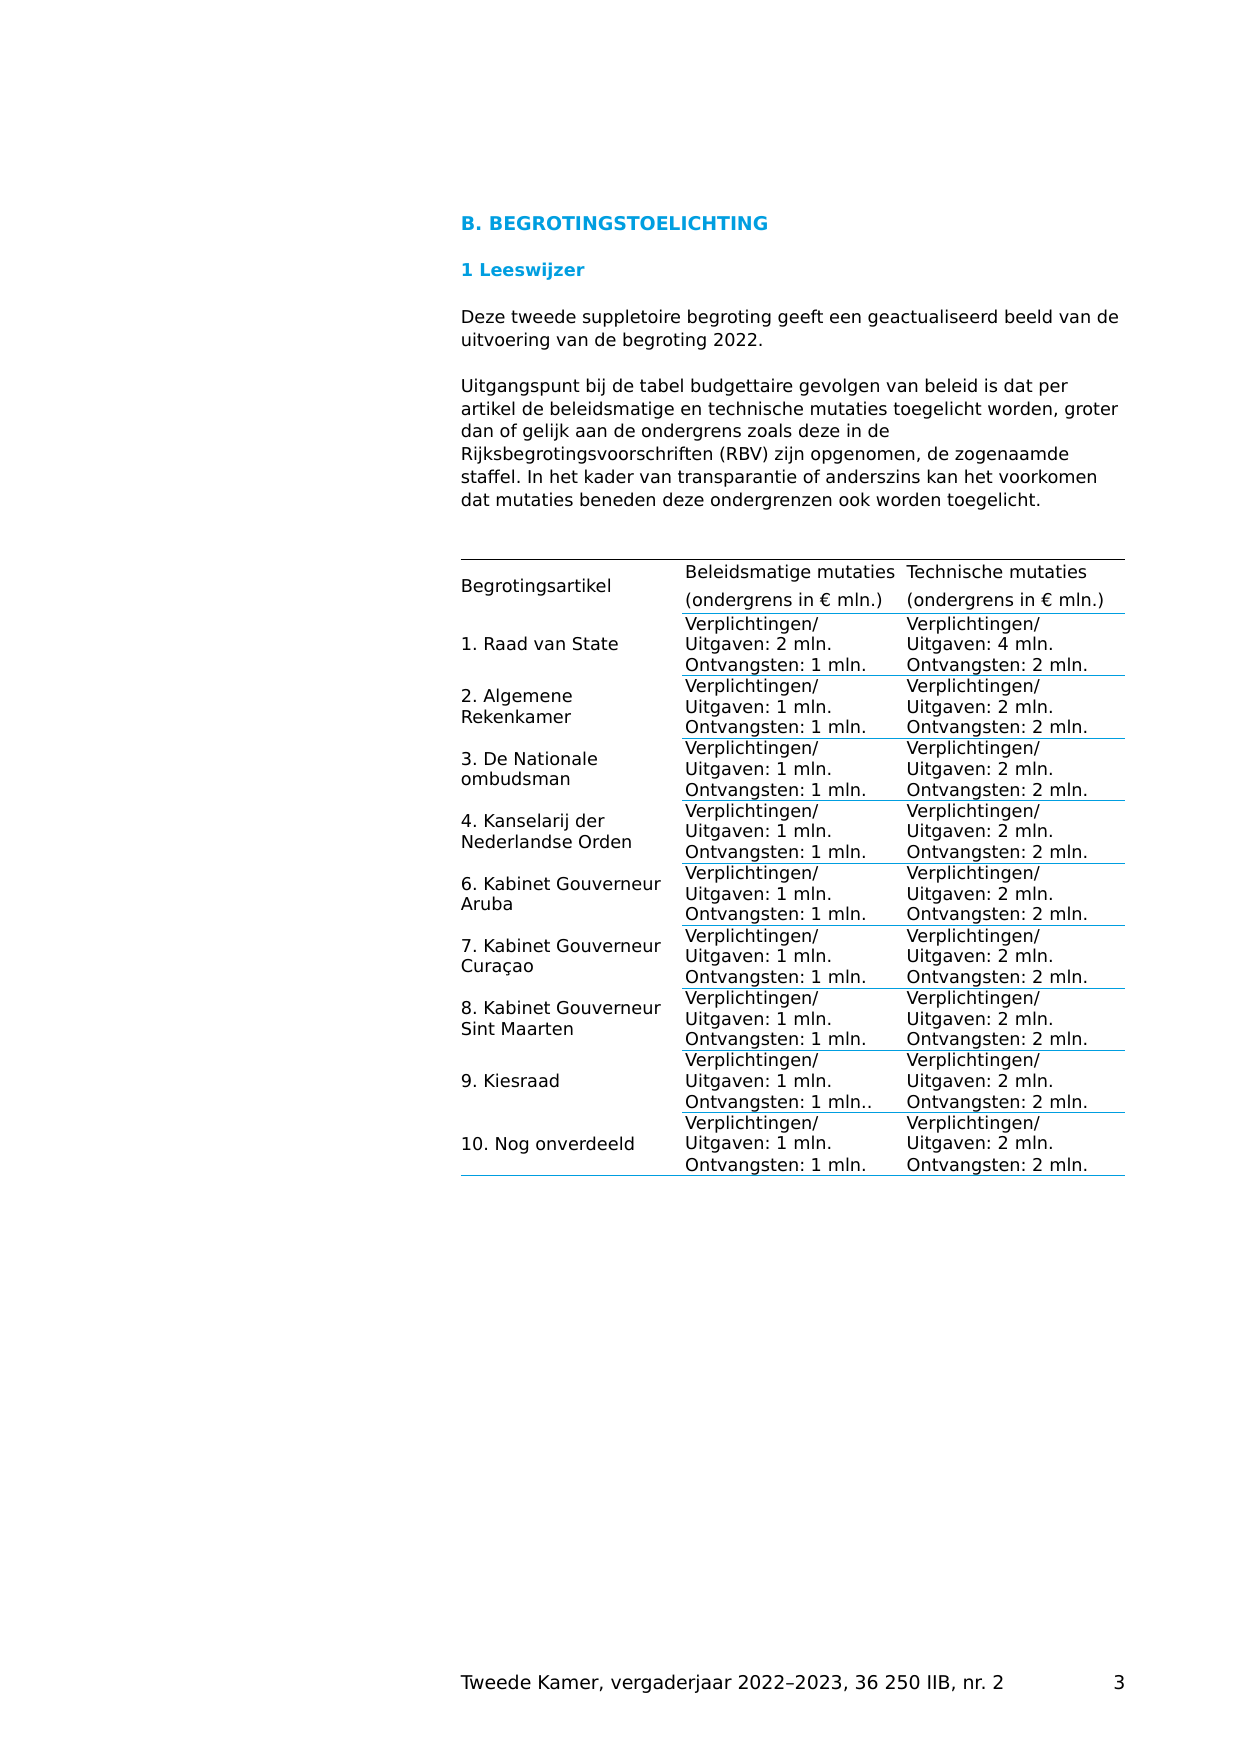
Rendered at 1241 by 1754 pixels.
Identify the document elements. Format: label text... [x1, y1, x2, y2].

table_cell Verplichtingen/Uitgaven: 4 mln. [904, 614, 1125, 655]
table_cell Verplichtingen/Uitgaven: 1 mln. [682, 676, 903, 717]
text Uitgangspunt bij de tabel budgettaire gevolgen van beleid is dat per artikel de beleidsmatige en technische mutaties toegelicht worden, groter dan of gelijk aan de ondergrens zoals deze in de Rijksbegrotingsvoorschriften (RBV) zijn opgenomen, de zogenaamde staffel. In het kader van transparantie of anderszins kan het voorkomen dat mutaties beneden deze ondergrenzen ook worden toegelicht. [461, 374, 1125, 511]
table_cell Ontvangsten: 1 mln. [682, 780, 903, 800]
table_cell 6. Kabinet Gouverneur Aruba [461, 863, 682, 925]
table_cell Ontvangsten: 2 mln. [904, 780, 1125, 800]
table_cell 9. Kiesraad [461, 1050, 682, 1112]
table_cell Ontvangsten: 2 mln. [904, 1029, 1125, 1050]
title 1 Leeswijzer [461, 258, 1125, 281]
table_cell 8. Kabinet Gouverneur Sint Maarten [461, 988, 682, 1050]
table_cell 7. Kabinet Gouverneur Curaçao [461, 925, 682, 987]
table_cell Verplichtingen/Uitgaven: 2 mln. [904, 926, 1125, 967]
table_cell Verplichtingen/Uitgaven: 2 mln. [904, 1113, 1125, 1154]
table_cell Verplichtingen/Uitgaven: 2 mln. [904, 864, 1125, 904]
table_cell Ontvangsten: 2 mln. [904, 967, 1125, 987]
title B. BEGROTINGSTOELICHTING [461, 213, 1125, 235]
table_cell (ondergrens in € mln.) [682, 586, 903, 613]
table_cell Verplichtingen/Uitgaven: 1 mln. [682, 926, 903, 967]
table_cell 1. Raad van State [461, 613, 682, 675]
table_cell Begrotingsartikel [461, 560, 682, 613]
table_header Tabel 1 Ondergrenzen conform RBV [461, 534, 1125, 559]
text Deze tweede suppletoire begroting geeft een geactualiseerd beeld van de uitvoering van de begroting 2022. [461, 305, 1125, 351]
table_cell Verplichtingen/Uitgaven: 1 mln. [682, 864, 903, 904]
table_cell Beleidsmatige mutaties [682, 560, 903, 586]
table_cell 4. Kanselarij der Nederlandse Orden [461, 800, 682, 863]
table_cell Ontvangsten: 2 mln. [904, 904, 1125, 925]
table_cell Verplichtingen/Uitgaven: 1 mln. [682, 739, 903, 779]
table_cell 3. De Nationale ombudsman [461, 738, 682, 800]
table_cell Ontvangsten: 2 mln. [904, 842, 1125, 863]
table_cell Ontvangsten: 1 mln. [682, 1154, 903, 1175]
table_cell Technische mutaties [904, 560, 1125, 586]
table_cell Ontvangsten: 1 mln. [682, 904, 903, 925]
table_cell Ontvangsten: 2 mln. [904, 655, 1125, 675]
table_cell Verplichtingen/Uitgaven: 1 mln. [682, 989, 903, 1029]
table_cell Verplichtingen/Uitgaven: 2 mln. [904, 989, 1125, 1029]
table_cell Ontvangsten: 2 mln. [904, 1154, 1125, 1175]
table_cell Ontvangsten: 1 mln. [682, 842, 903, 863]
table_cell Ontvangsten: 1 mln.. [682, 1092, 903, 1112]
table_cell 10. Nog onverdeeld [461, 1112, 682, 1175]
table_cell Verplichtingen/Uitgaven: 2 mln. [904, 801, 1125, 842]
table_cell Ontvangsten: 2 mln. [904, 1092, 1125, 1112]
table_cell Ontvangsten: 1 mln. [682, 655, 903, 675]
table_cell Ontvangsten: 1 mln. [682, 967, 903, 987]
table_cell Ontvangsten: 2 mln. [904, 717, 1125, 738]
table_cell Verplichtingen/Uitgaven: 1 mln. [682, 1051, 903, 1092]
table_cell (ondergrens in € mln.) [904, 586, 1125, 613]
table_cell Verplichtingen/Uitgaven: 2 mln. [904, 1051, 1125, 1092]
table_cell Verplichtingen/Uitgaven: 2 mln. [682, 614, 903, 655]
table_cell Ontvangsten: 1 mln. [682, 1029, 903, 1050]
table_cell Verplichtingen/Uitgaven: 1 mln. [682, 1113, 903, 1154]
table_cell Ontvangsten: 1 mln. [682, 717, 903, 738]
table_cell Verplichtingen/Uitgaven: 2 mln. [904, 739, 1125, 779]
table_cell Verplichtingen/Uitgaven: 1 mln. [682, 801, 903, 842]
table_cell 2. Algemene Rekenkamer [461, 675, 682, 738]
table_cell Verplichtingen/Uitgaven: 2 mln. [904, 676, 1125, 717]
